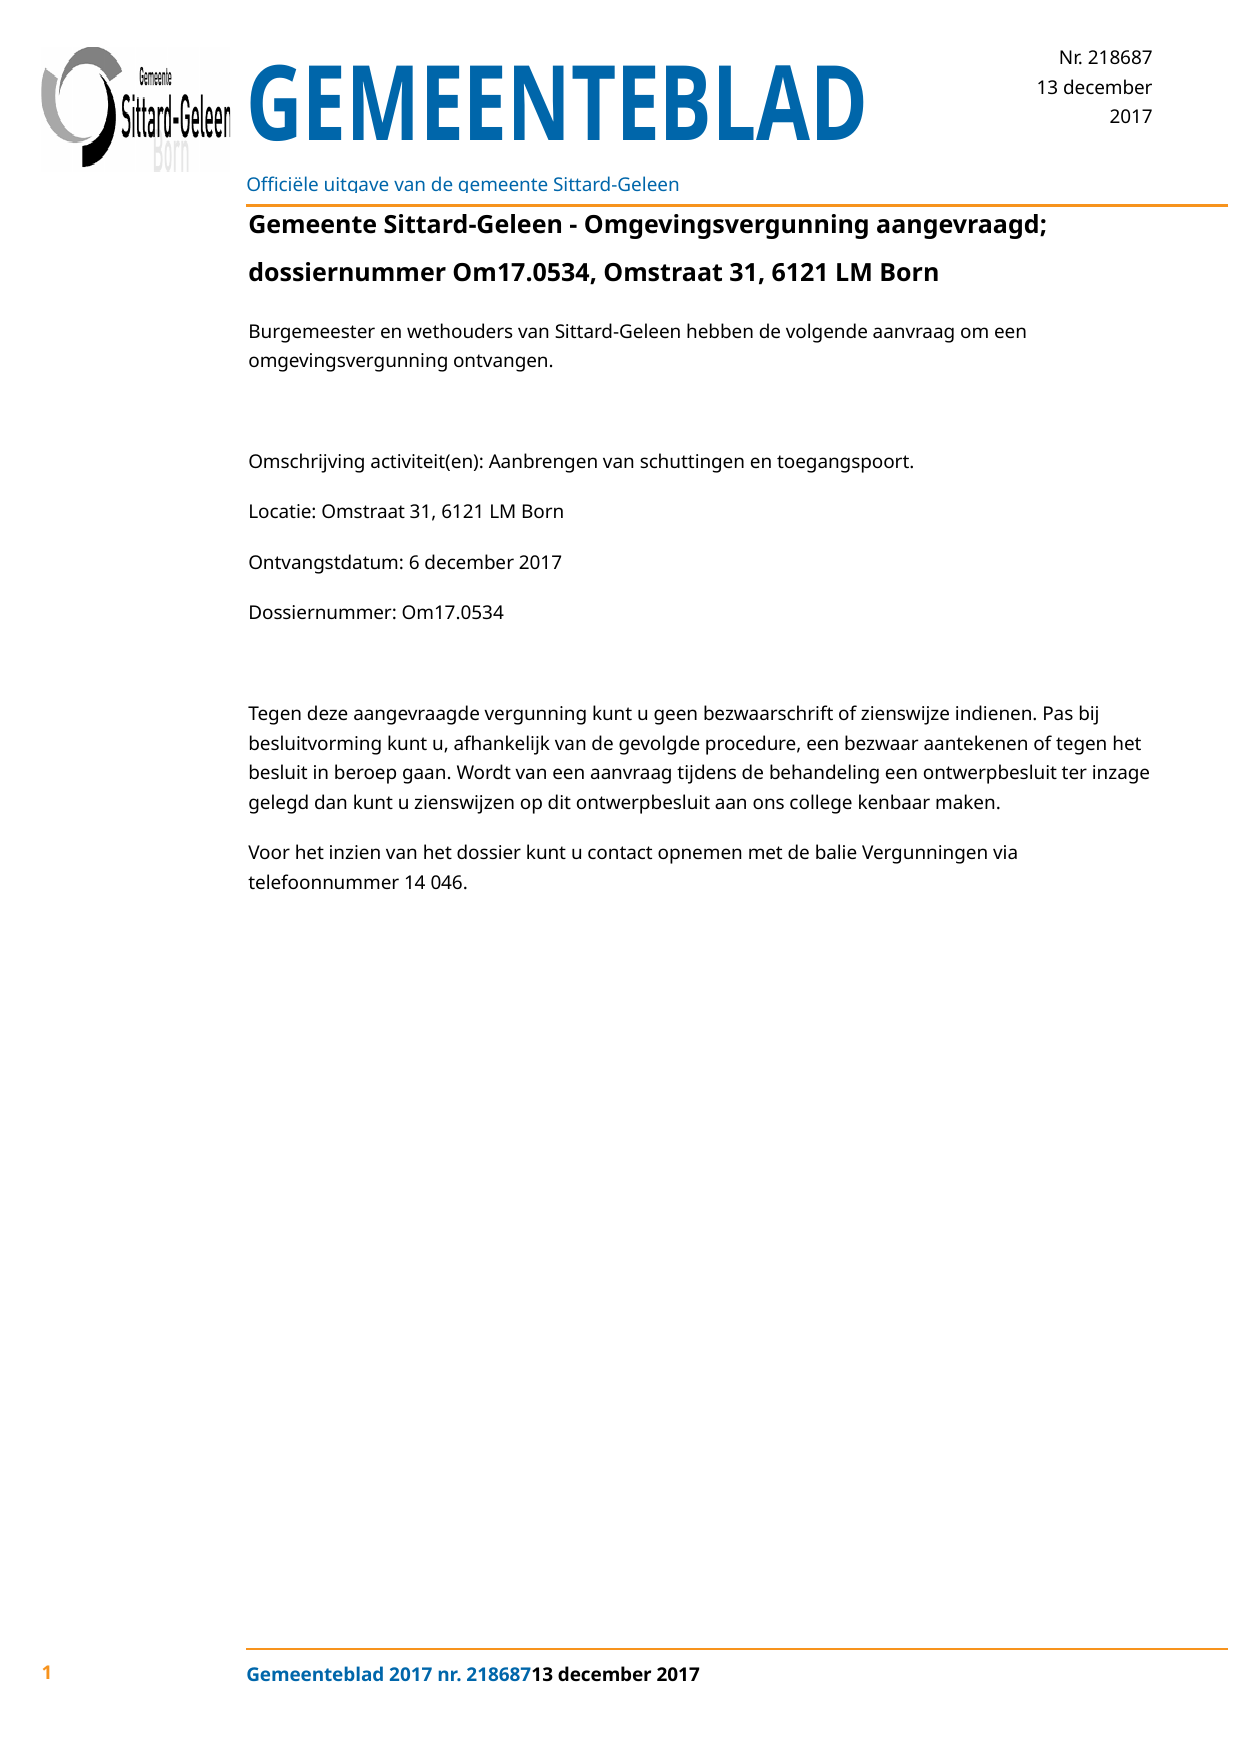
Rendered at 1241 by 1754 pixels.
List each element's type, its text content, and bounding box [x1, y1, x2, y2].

text Gemeente Sittard-Geleen - Omgevingsvergunning aangevraagd; dossiernummer Om17.0534, Omstraat 31, 6121 LM Born [248, 207, 1152, 288]
text Tegen deze aangevraagde vergunning kunt u geen bezwaarschrift of zienswijze indienen. Pas bij besluitvorming kunt u, afhankelijk van de gevolgde procedure, een bezwaar aantekenen of tegen het besluit in beroep gaan. Wordt van een aanvraag tijdens de behandeling een ontwerpbesluit ter inzage gelegd dan kunt u zienswijzen op dit ontwerpbesluit aan ons college kenbaar maken. [248, 700, 1152, 815]
text Ontvangstdatum: 6 december 2017 [248, 549, 1152, 575]
text Dossiernummer: Om17.0534 [248, 599, 1152, 625]
text Burgemeester en wethouders van Sittard-Geleen hebben de volgende aanvraag om een omgevingsvergunning ontvangen. [248, 318, 1152, 373]
text Voor het inzien van het dossier kunt u contact opnemen met de balie Vergunningen via telefoonnummer 14 046. [248, 839, 1152, 895]
picture [41, 47, 231, 172]
text Omschrijving activiteit(en): Aanbrengen van schuttingen en toegangspoort. [248, 448, 1152, 474]
text Locatie: Omstraat 31, 6121 LM Born [248, 499, 1152, 524]
